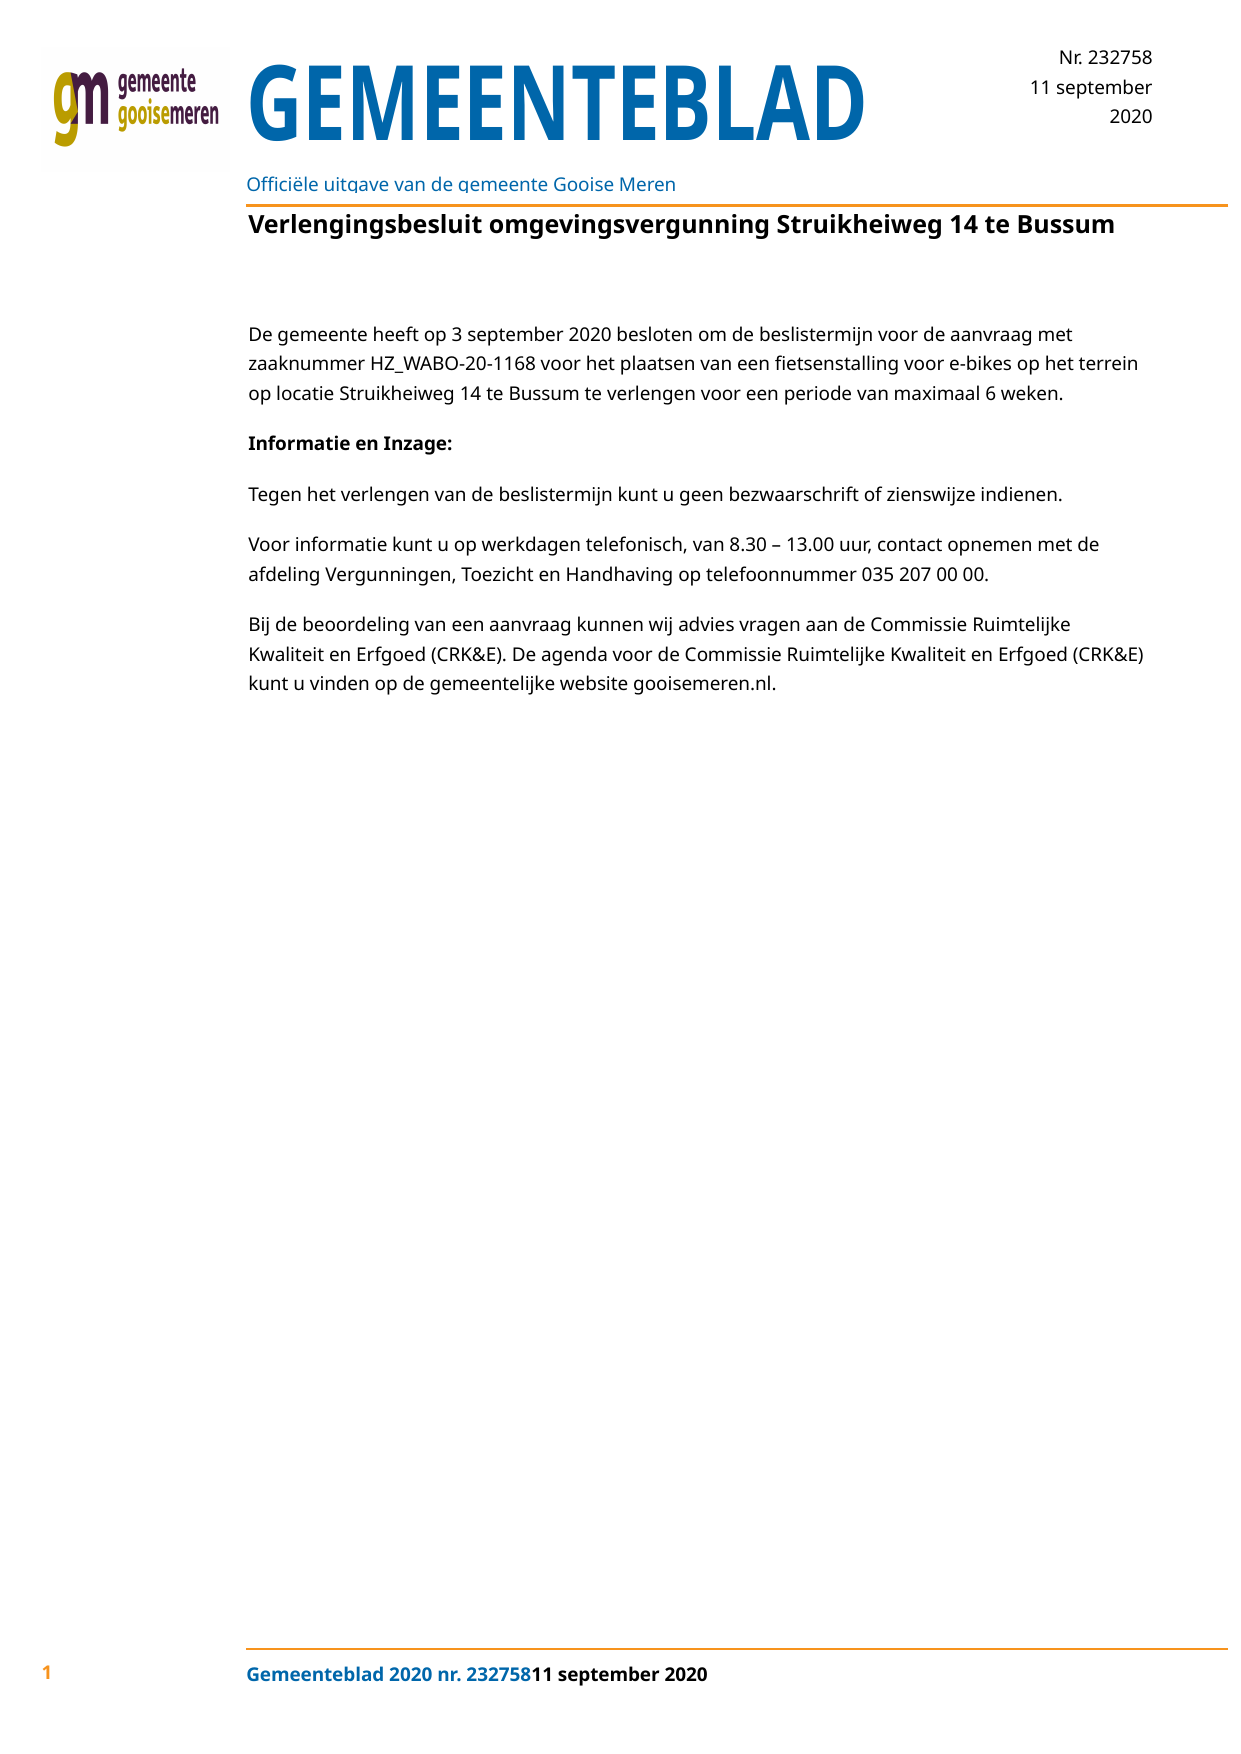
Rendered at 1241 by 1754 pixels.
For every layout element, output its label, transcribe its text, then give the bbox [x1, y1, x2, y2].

text Voor informatie kunt u op werkdagen telefonisch, van 8.30 – 13.00 uur, contact opnemen met de afdeling Vergunningen, Toezicht en Handhaving op telefoonnummer 035 207 00 00. [248, 531, 1152, 586]
text Informatie en Inzage: [248, 430, 1152, 456]
picture [41, 47, 231, 172]
text Tegen het verlengen van de beslistermijn kunt u geen bezwaarschrift of zienswijze indienen. [248, 481, 1152, 506]
text Verlengingsbesluit omgevingsvergunning Struikheiweg 14 te Bussum [248, 207, 1152, 241]
text De gemeente heeft op 3 september 2020 besloten om de beslistermijn voor de aanvraag met zaaknummer HZ_WABO-20-1168 voor het plaatsen van een fietsenstalling voor e-bikes op het terrein op locatie Struikheiweg 14 te Bussum te verlengen voor een periode van maximaal 6 weken. [248, 321, 1152, 406]
text Bij de beoordeling van een aanvraag kunnen wij advies vragen aan de Commissie Ruimtelijke Kwaliteit en Erfgoed (CRK&E). De agenda voor de Commissie Ruimtelijke Kwaliteit en Erfgoed (CRK&E) kunt u vinden op de gemeentelijke website gooisemeren.nl. [248, 611, 1152, 696]
